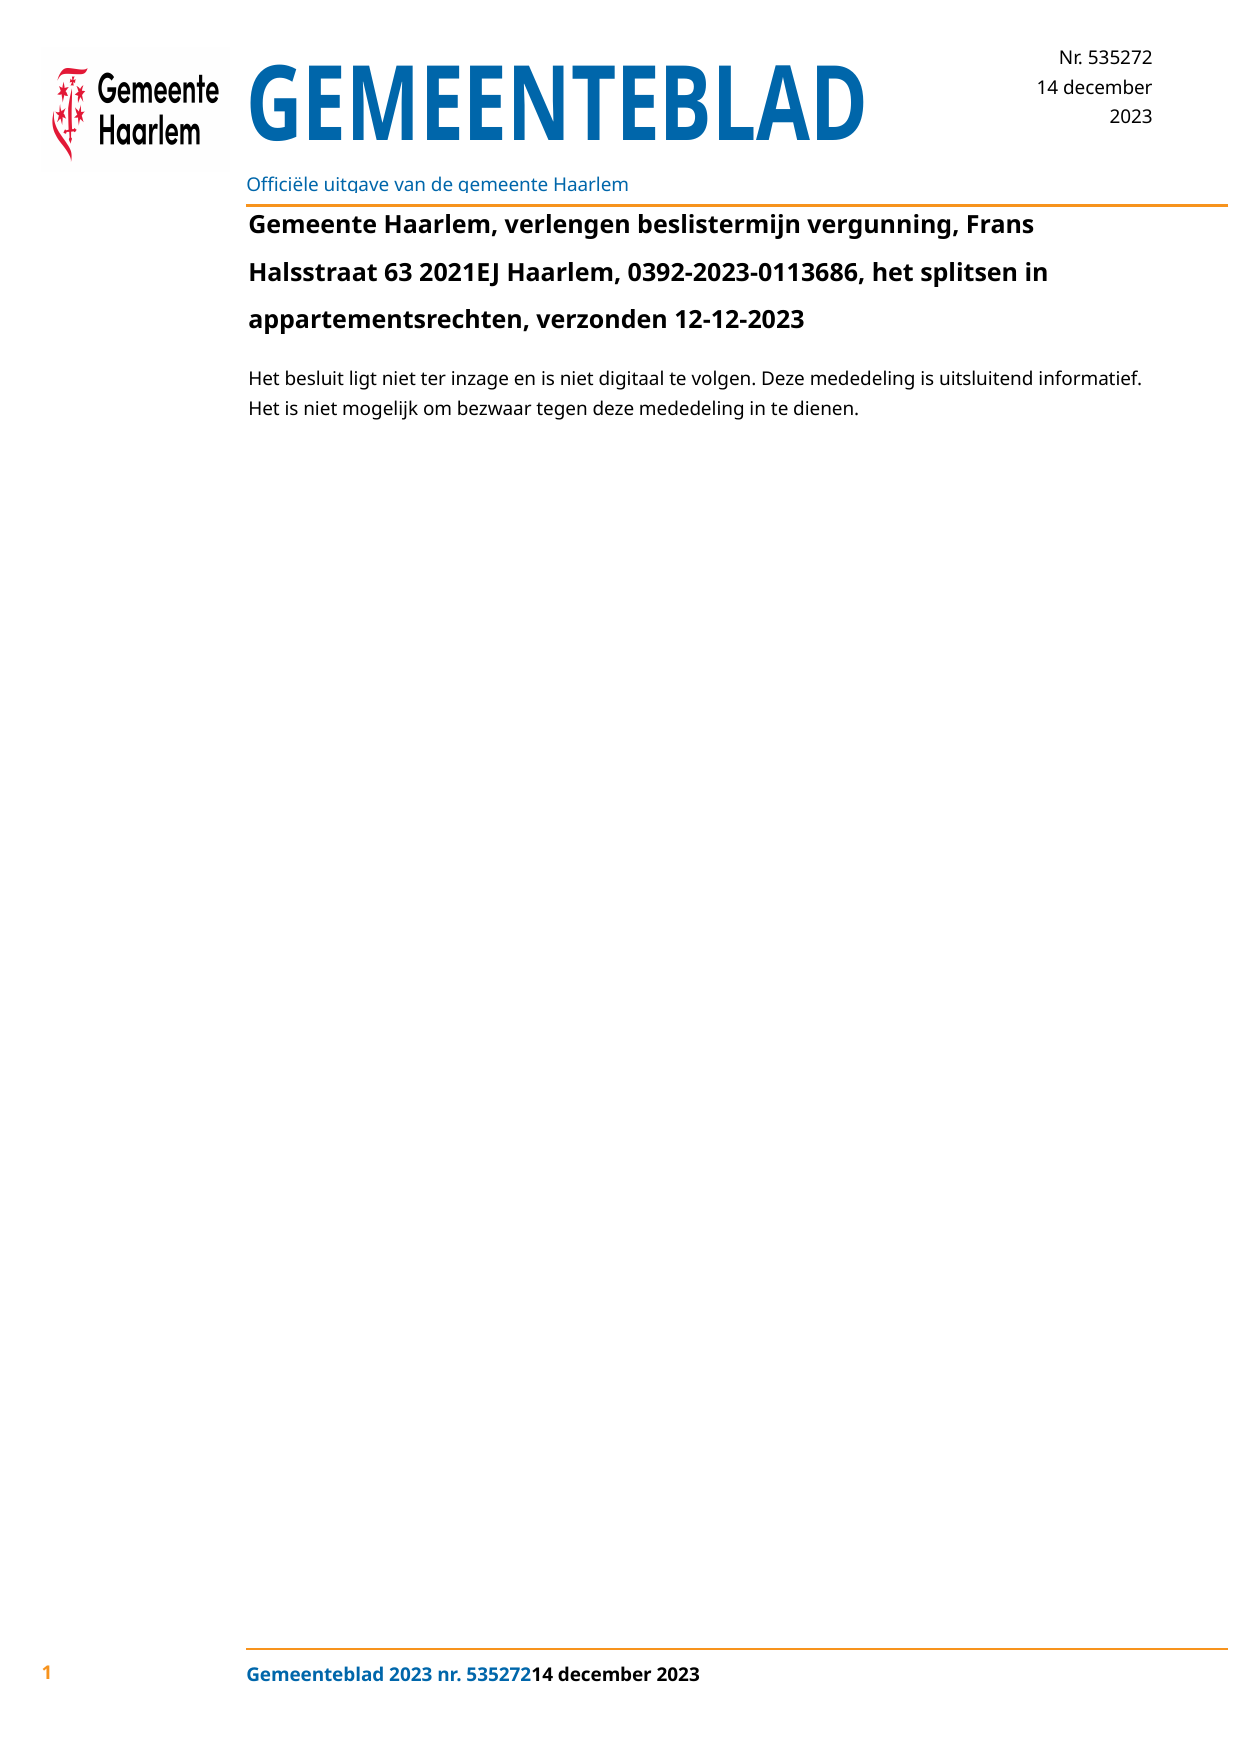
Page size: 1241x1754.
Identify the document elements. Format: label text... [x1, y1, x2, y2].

text Het besluit ligt niet ter inzage en is niet digitaal te volgen. Deze mededeling is uitsluitend informatief. Het is niet mogelijk om bezwaar tegen deze mededeling in te dienen. [248, 366, 1152, 421]
picture [41, 47, 231, 172]
text Gemeente Haarlem, verlengen beslistermijn vergunning, Frans Halsstraat 63 2021EJ Haarlem, 0392-2023-0113686, het splitsen in appartementsrechten, verzonden 12-12-2023 [248, 207, 1152, 336]
